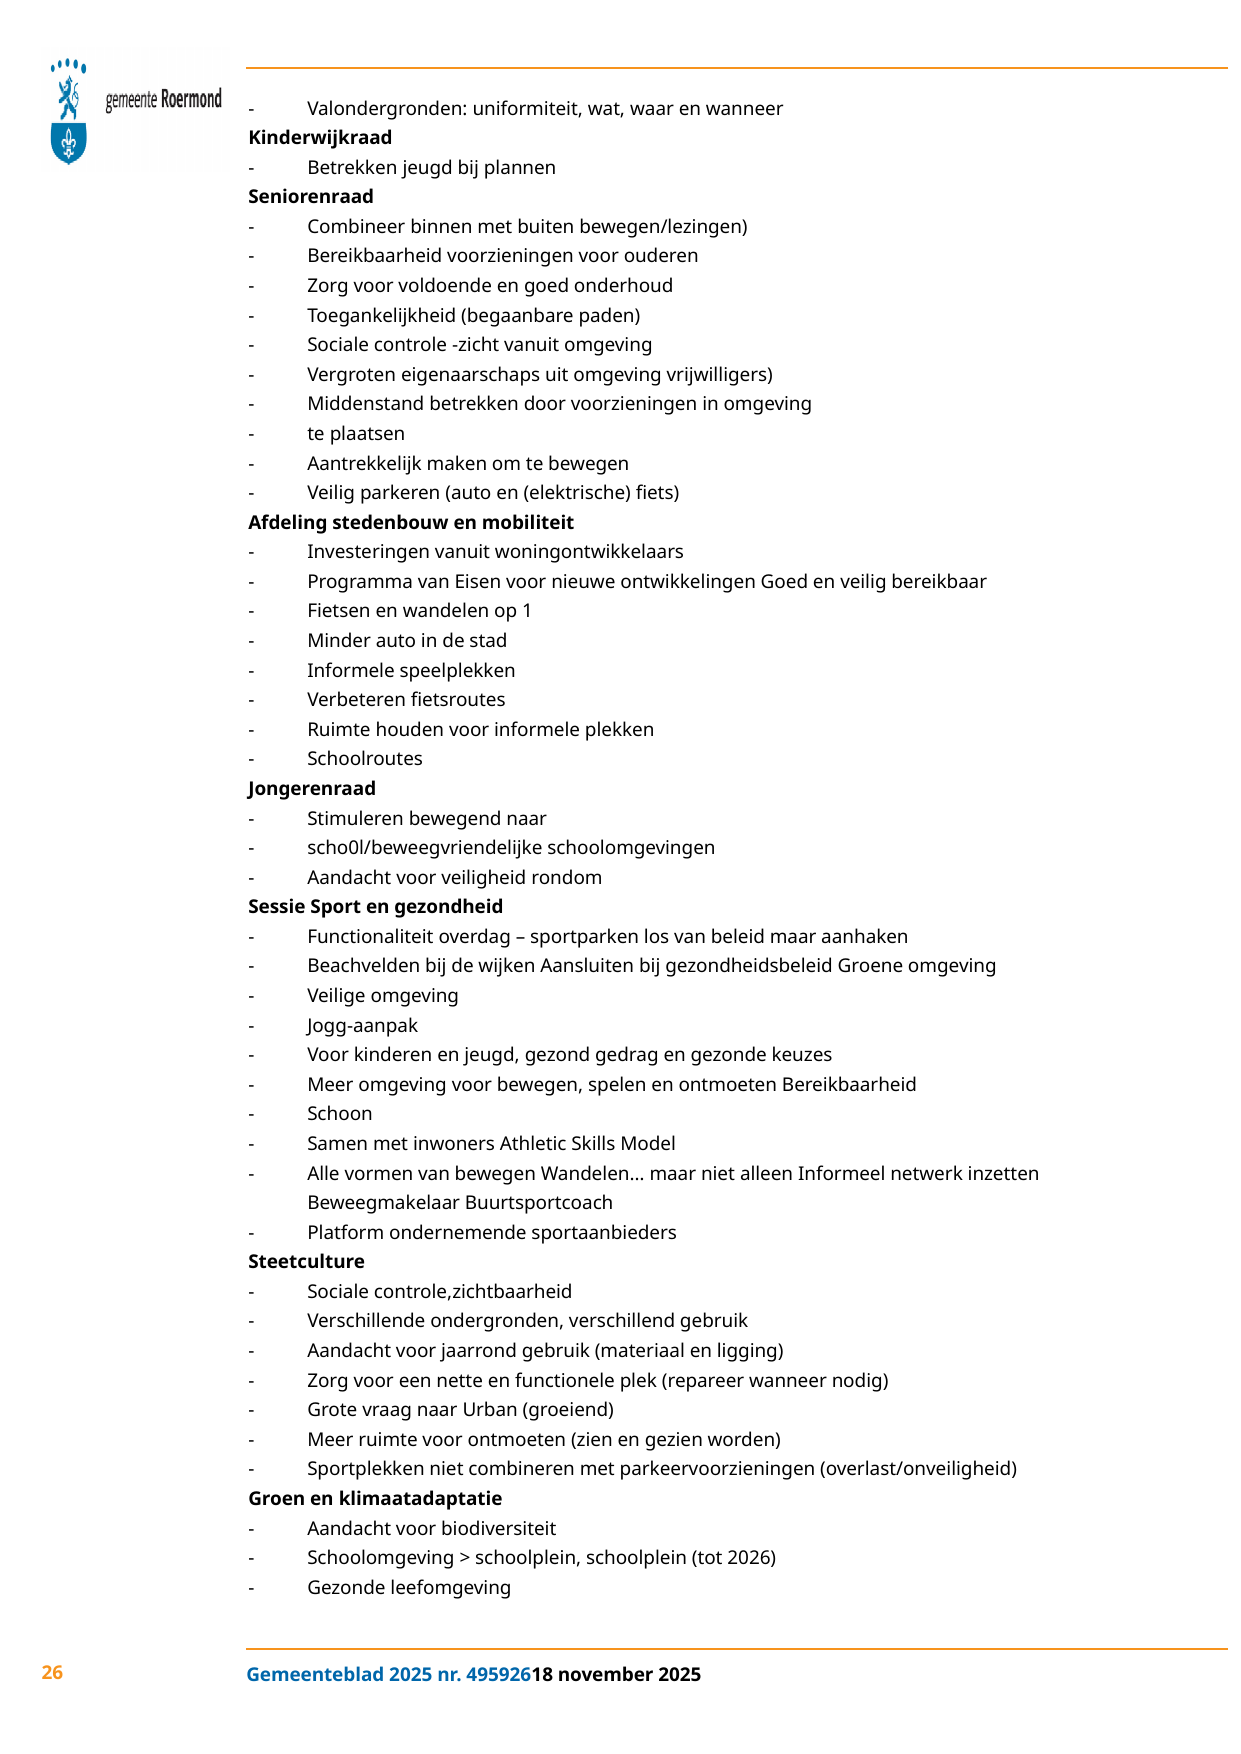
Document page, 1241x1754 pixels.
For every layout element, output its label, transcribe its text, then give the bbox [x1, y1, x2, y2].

list Samen met inwoners Athletic Skills Model [248, 1130, 1152, 1156]
list Betrekken jeugd bij plannen [248, 154, 1152, 180]
list Meer omgeving voor bewegen, spelen en ontmoeten Bereikbaarheid [248, 1071, 1152, 1097]
list te plaatsen [248, 420, 1152, 446]
text Jongerenraad [248, 775, 1152, 801]
list Aandacht voor veiligheid rondom [248, 864, 1152, 890]
list Sociale controle,zichtbaarheid [248, 1278, 1152, 1304]
list Combineer binnen met buiten bewegen/lezingen) [248, 213, 1152, 239]
list Toegankelijkheid (begaanbare paden) [248, 302, 1152, 328]
list Fietsen en wandelen op 1 [248, 598, 1152, 623]
list Stimuleren bewegend naar [248, 805, 1152, 831]
list Middenstand betrekken door voorzieningen in omgeving [248, 391, 1152, 416]
list Schoolomgeving > schoolplein, schoolplein (tot 2026) [248, 1544, 1152, 1570]
list Jogg-aanpak [248, 1012, 1152, 1038]
list Programma van Eisen voor nieuwe ontwikkelingen Goed en veilig bereikbaar [248, 568, 1152, 594]
text Sessie Sport en gezondheid [248, 893, 1152, 919]
list Vergroten eigenaarschaps uit omgeving vrijwilligers) [248, 361, 1152, 387]
list Schoolroutes [248, 746, 1152, 771]
list Beachvelden bij de wijken Aansluiten bij gezondheidsbeleid Groene omgeving [248, 953, 1152, 978]
list Aantrekkelijk maken om te bewegen [248, 450, 1152, 476]
list Grote vraag naar Urban (groeiend) [248, 1396, 1152, 1422]
text Steetculture [248, 1248, 1152, 1274]
list Sportplekken niet combineren met parkeervoorzieningen (overlast/onveiligheid) [248, 1456, 1152, 1481]
list Platform ondernemende sportaanbieders [248, 1219, 1152, 1245]
list Schoon [248, 1101, 1152, 1126]
list Verbeteren fietsroutes [248, 686, 1152, 712]
list Aandacht voor jaarrond gebruik (materiaal en ligging) [248, 1337, 1152, 1363]
text Groen en klimaatadaptatie [248, 1485, 1152, 1511]
list Veilige omgeving [248, 982, 1152, 1008]
text Kinderwijkraad [248, 124, 1152, 150]
list Alle vormen van bewegen Wandelen… maar niet alleen Informeel netwerk inzetten Beweegmakelaar Buurtsportcoach [248, 1160, 1152, 1215]
list Zorg voor een nette en functionele plek (repareer wanneer nodig) [248, 1367, 1152, 1393]
text Seniorenraad [248, 183, 1152, 209]
list Investeringen vanuit woningontwikkelaars [248, 538, 1152, 564]
list Minder auto in de stad [248, 627, 1152, 653]
list Gezonde leefomgeving [248, 1574, 1152, 1600]
list Zorg voor voldoende en goed onderhoud [248, 272, 1152, 298]
list Voor kinderen en jeugd, gezond gedrag en gezonde keuzes [248, 1041, 1152, 1067]
list Aandacht voor biodiversiteit [248, 1515, 1152, 1541]
list Functionaliteit overdag – sportparken los van beleid maar aanhaken [248, 923, 1152, 949]
list Ruimte houden voor informele plekken [248, 716, 1152, 742]
text Afdeling stedenbouw en mobiliteit [248, 509, 1152, 535]
list Bereikbaarheid voorzieningen voor ouderen [248, 243, 1152, 268]
list scho0l/beweegvriendelijke schoolomgevingen [248, 834, 1152, 860]
list Veilig parkeren (auto en (elektrische) fiets) [248, 479, 1152, 505]
list Meer ruimte voor ontmoeten (zien en gezien worden) [248, 1426, 1152, 1452]
list Verschillende ondergronden, verschillend gebruik [248, 1308, 1152, 1333]
picture [41, 47, 231, 172]
list Sociale controle -zicht vanuit omgeving [248, 331, 1152, 357]
list Valondergronden: uniformiteit, wat, waar en wanneer [248, 95, 1152, 121]
list Informele speelplekken [248, 657, 1152, 683]
